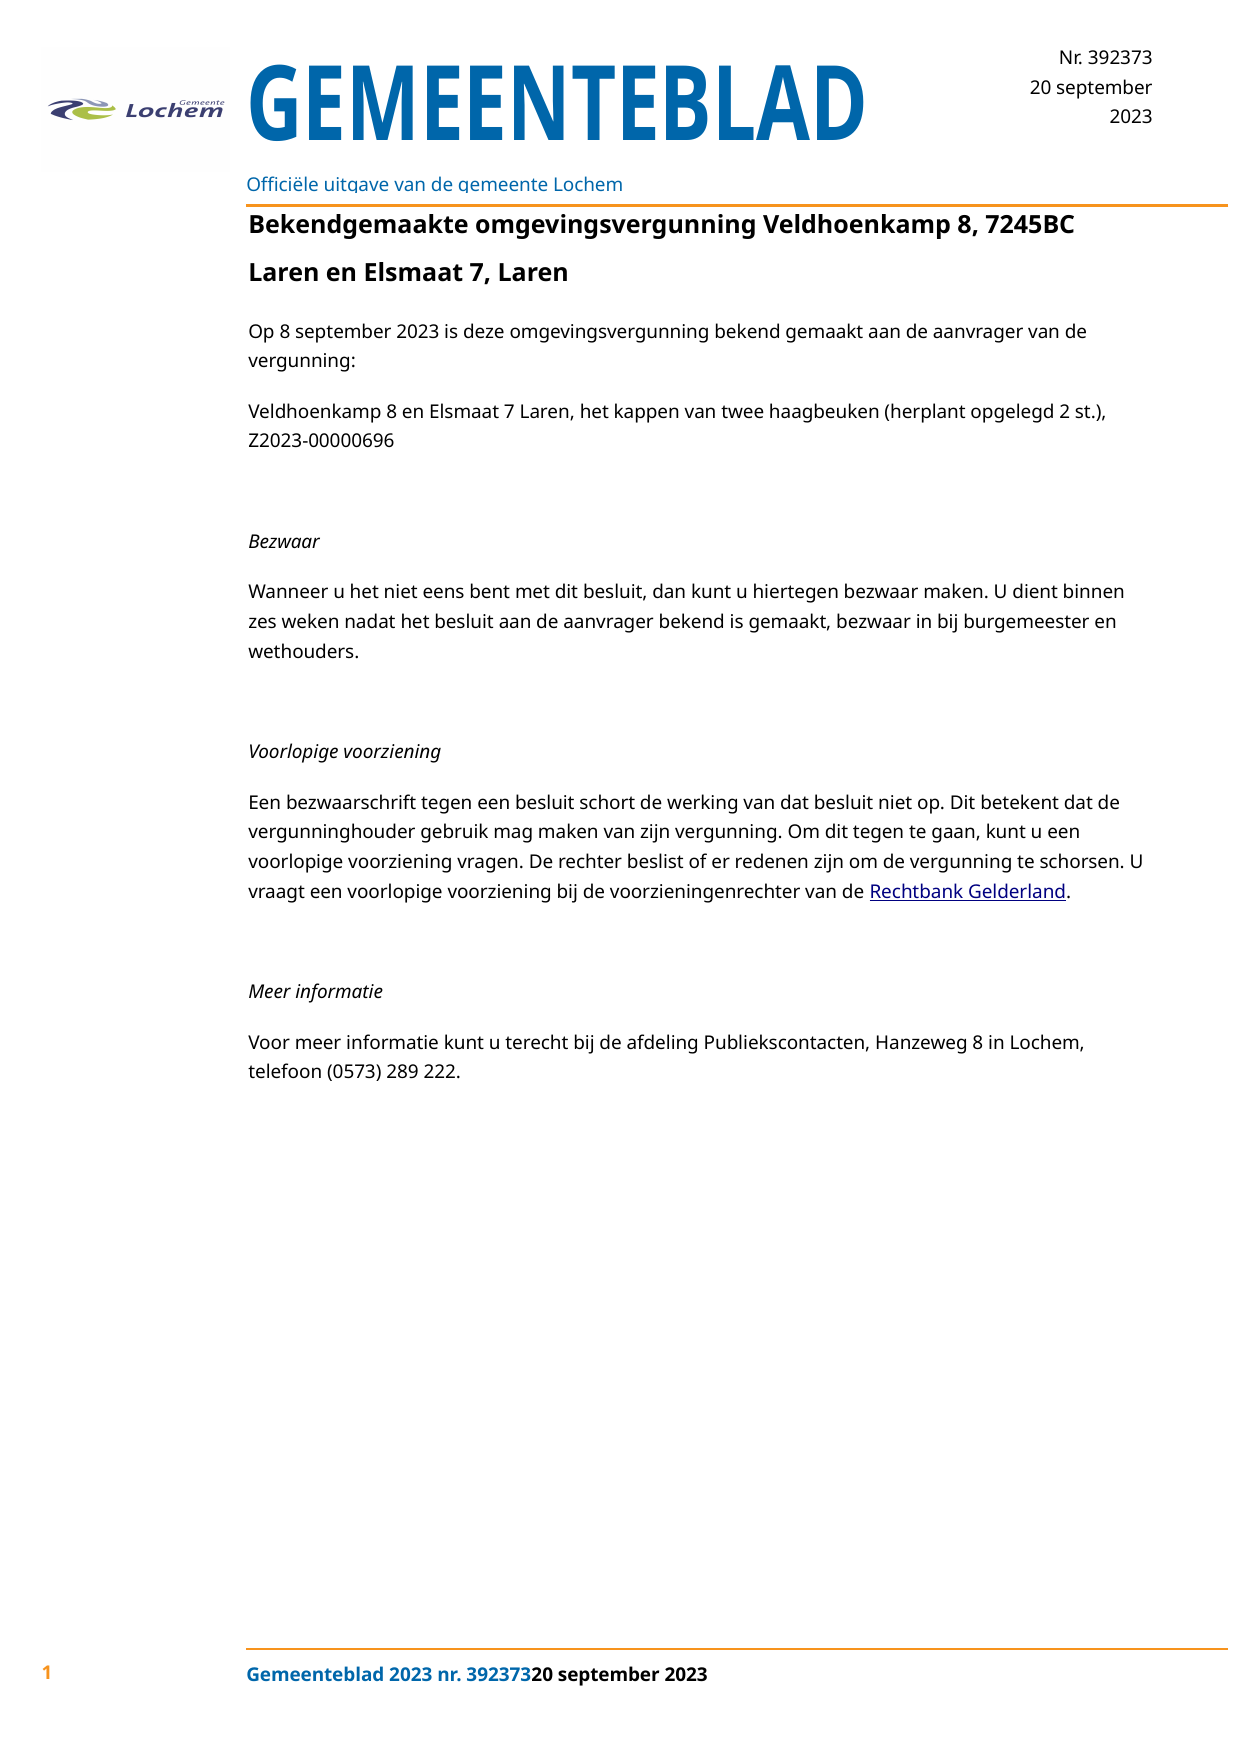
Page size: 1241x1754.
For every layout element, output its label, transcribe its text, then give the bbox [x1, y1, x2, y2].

picture [41, 47, 231, 172]
text Bekendgemaakte omgevingsvergunning Veldhoenkamp 8, 7245BC Laren en Elsmaat 7, Laren [248, 207, 1152, 288]
text Voor meer informatie kunt u terecht bij de afdeling Publiekscontacten, Hanzeweg 8 in Lochem, telefoon (0573) 289 222. [248, 1029, 1152, 1084]
text Voorlopige voorziening [248, 739, 1152, 764]
text Meer informatie [248, 979, 1152, 1004]
text Veldhoenkamp 8 en Elsmaat 7 Laren, het kappen van twee haagbeuken (herplant opgelegd 2 st.), Z2023-00000696 [248, 398, 1152, 453]
text Bezwaar [248, 528, 1152, 554]
text Een bezwaarschrift tegen een besluit schort de werking van dat besluit niet op. Dit betekent dat de vergunninghouder gebruik mag maken van zijn vergunning. Om dit tegen te gaan, kunt u een voorlopige voorziening vragen. De rechter beslist of er redenen zijn om de vergunning te schorsen. U vraagt een voorlopige voorziening bij de voorzieningenrechter van de Rechtbank Gelderland. [248, 789, 1152, 904]
text Op 8 september 2023 is deze omgevingsvergunning bekend gemaakt aan de aanvrager van de vergunning: [248, 318, 1152, 373]
text Wanneer u het niet eens bent met dit besluit, dan kunt u hiertegen bezwaar maken. U dient binnen zes weken nadat het besluit aan de aanvrager bekend is gemaakt, bezwaar in bij burgemeester en wethouders. [248, 579, 1152, 664]
